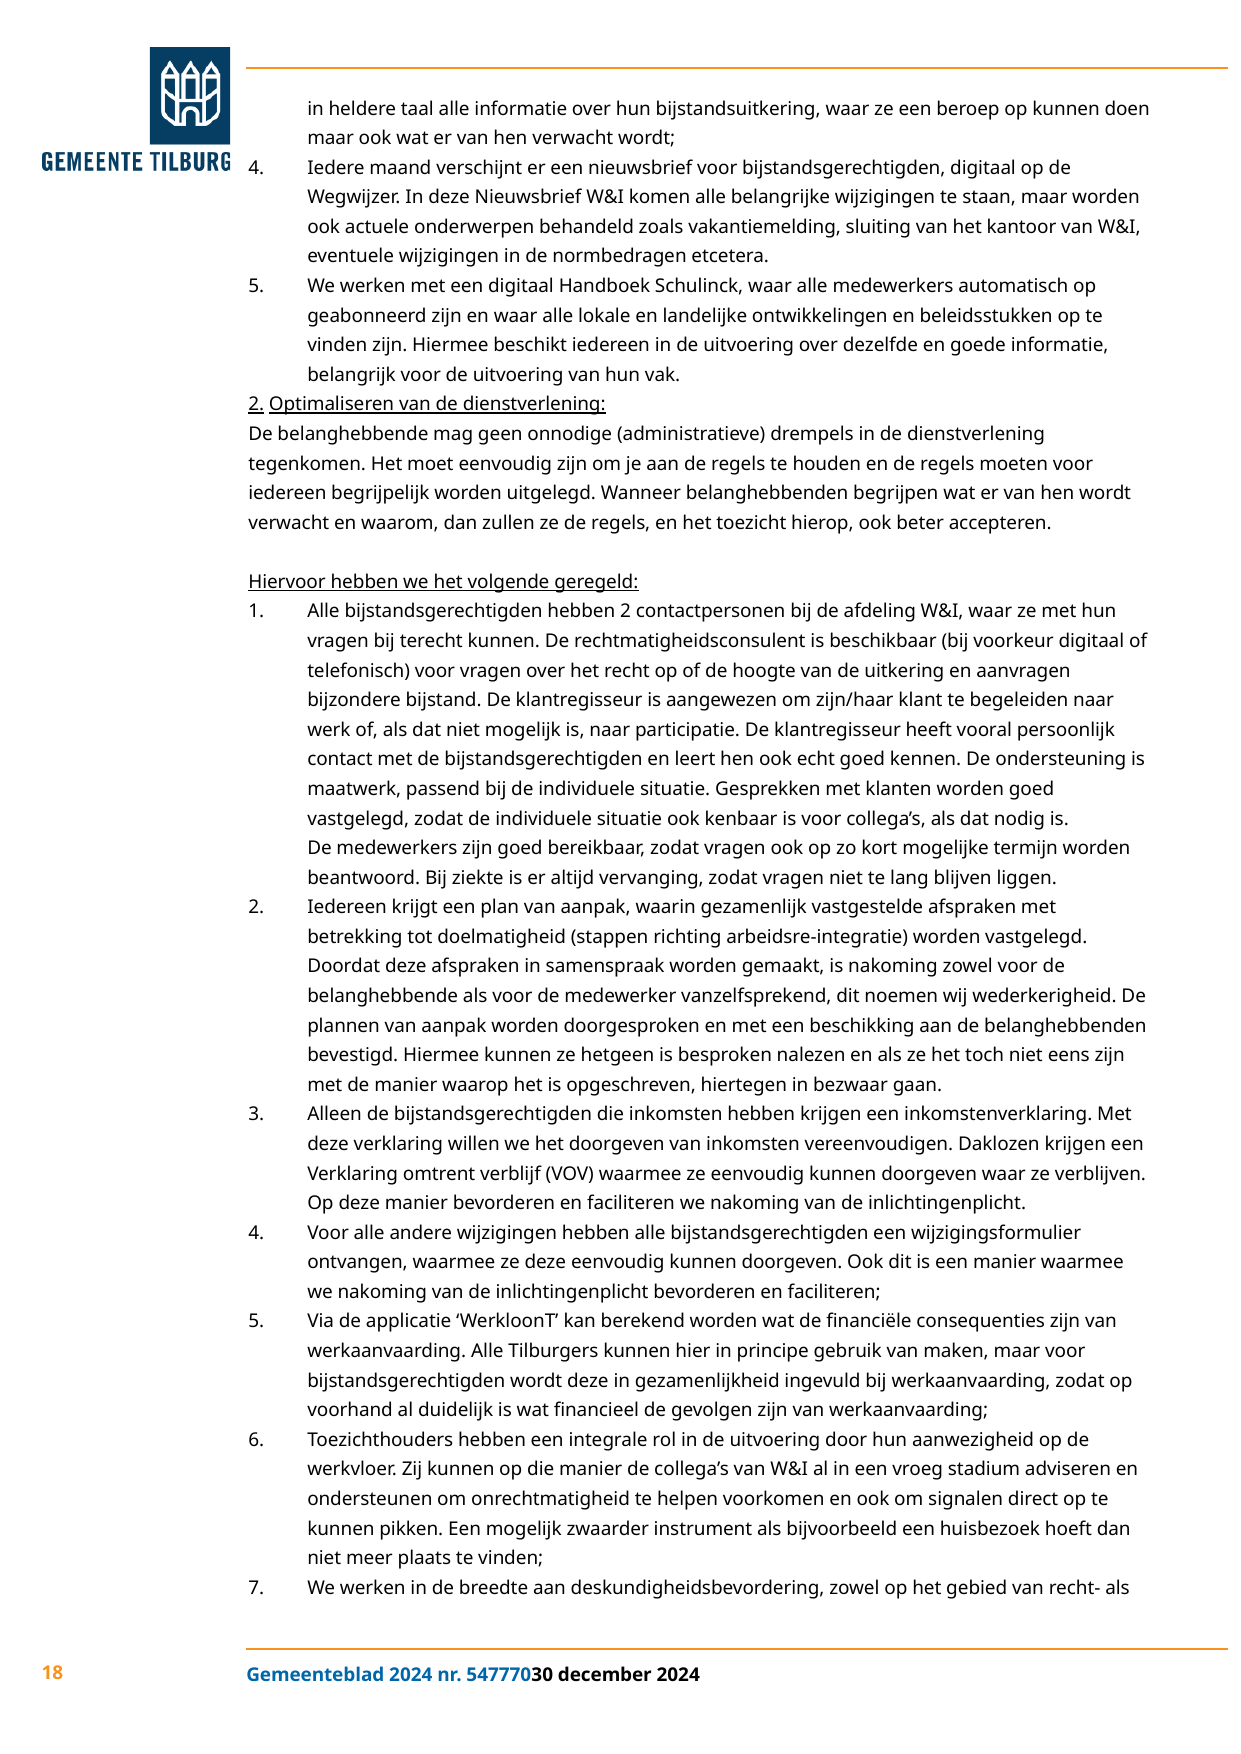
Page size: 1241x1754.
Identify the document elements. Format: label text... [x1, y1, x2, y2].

text 2. Optimaliseren van de dienstverlening: [248, 391, 1152, 416]
list Voor alle andere wijzigingen hebben alle bijstandsgerechtigden een wijzigingsformulier ontvangen, waarmee ze deze eenvoudig kunnen doorgeven. Ook dit is een manier waarmee we nakoming van de inlichtingenplicht bevorderen en faciliteren; [248, 1219, 1152, 1304]
list Alle bijstandsgerechtigden hebben 2 contactpersonen bij de afdeling W&I, waar ze met hun vragen bij terecht kunnen. De rechtmatigheidsconsulent is beschikbaar (bij voorkeur digitaal of telefonisch) voor vragen over het recht op of de hoogte van de uitkering en aanvragen bijzondere bijstand. De klantregisseur is aangewezen om zijn/haar klant te begeleiden naar werk of, als dat niet mogelijk is, naar participatie. De klantregisseur heeft vooral persoonlijk contact met de bijstandsgerechtigden en leert hen ook echt goed kennen. De ondersteuning is maatwerk, passend bij de individuele situatie. Gesprekken met klanten worden goed vastgelegd, zodat de individuele situatie ook kenbaar is voor collega’s, als dat nodig is. [248, 598, 1152, 831]
text Hiervoor hebben we het volgende geregeld: [248, 568, 1152, 594]
list Via de applicatie ‘WerkloonT’ kan berekend worden wat de financiële consequenties zijn van werkaanvaarding. Alle Tilburgers kunnen hier in principe gebruik van maken, maar voor bijstandsgerechtigden wordt deze in gezamenlijkheid ingevuld bij werkaanvaarding, zodat op voorhand al duidelijk is wat financieel de gevolgen zijn van werkaanvaarding; [248, 1308, 1152, 1422]
list Toezichthouders hebben een integrale rol in de uitvoering door hun aanwezigheid op de werkvloer. Zij kunnen op die manier de collega’s van W&I al in een vroeg stadium adviseren en ondersteunen om onrechtmatigheid te helpen voorkomen en ook om signalen direct op te kunnen pikken. Een mogelijk zwaarder instrument als bijvoorbeeld een huisbezoek hoeft dan niet meer plaats te vinden; [248, 1426, 1152, 1570]
list Iedereen krijgt een plan van aanpak, waarin gezamenlijk vastgestelde afspraken met betrekking tot doelmatigheid (stappen richting arbeidsre-integratie) worden vastgelegd. Doordat deze afspraken in samenspraak worden gemaakt, is nakoming zowel voor de belanghebbende als voor de medewerker vanzelfsprekend, dit noemen wij wederkerigheid. De plannen van aanpak worden doorgesproken en met een beschikking aan de belanghebbenden bevestigd. Hiermee kunnen ze hetgeen is besproken nalezen en als ze het toch niet eens zijn met de manier waarop het is opgeschreven, hiertegen in bezwaar gaan. [248, 893, 1152, 1097]
text De belanghebbende mag geen onnodige (administratieve) drempels in de dienstverlening tegenkomen. Het moet eenvoudig zijn om je aan de regels te houden en de regels moeten voor iedereen begrijpelijk worden uitgelegd. Wanneer belanghebbenden begrijpen wat er van hen wordt verwacht en waarom, dan zullen ze de regels, en het toezicht hierop, ook beter accepteren. [248, 420, 1152, 535]
list De medewerkers zijn goed bereikbaar, zodat vragen ook op zo kort mogelijke termijn worden beantwoord. Bij ziekte is er altijd vervanging, zodat vragen niet te lang blijven liggen. [248, 834, 1152, 890]
list in heldere taal alle informatie over hun bijstandsuitkering, waar ze een beroep op kunnen doen maar ook wat er van hen verwacht wordt; [248, 95, 1152, 150]
picture [41, 47, 231, 172]
list Alleen de bijstandsgerechtigden die inkomsten hebben krijgen een inkomstenverklaring. Met deze verklaring willen we het doorgeven van inkomsten vereenvoudigen. Daklozen krijgen een Verklaring omtrent verblijf (VOV) waarmee ze eenvoudig kunnen doorgeven waar ze verblijven. Op deze manier bevorderen en faciliteren we nakoming van de inlichtingenplicht. [248, 1101, 1152, 1215]
list We werken met een digitaal Handboek Schulinck, waar alle medewerkers automatisch op geabonneerd zijn en waar alle lokale en landelijke ontwikkelingen en beleidsstukken op te vinden zijn. Hiermee beschikt iedereen in de uitvoering over dezelfde en goede informatie, belangrijk voor de uitvoering van hun vak. [248, 272, 1152, 387]
list Iedere maand verschijnt er een nieuwsbrief voor bijstandsgerechtigden, digitaal op de Wegwijzer. In deze Nieuwsbrief W&I komen alle belangrijke wijzigingen te staan, maar worden ook actuele onderwerpen behandeld zoals vakantiemelding, sluiting van het kantoor van W&I, eventuele wijzigingen in de normbedragen etcetera. [248, 154, 1152, 268]
list We werken in de breedte aan deskundigheidsbevordering, zowel op het gebied van recht- als [248, 1574, 1152, 1600]
